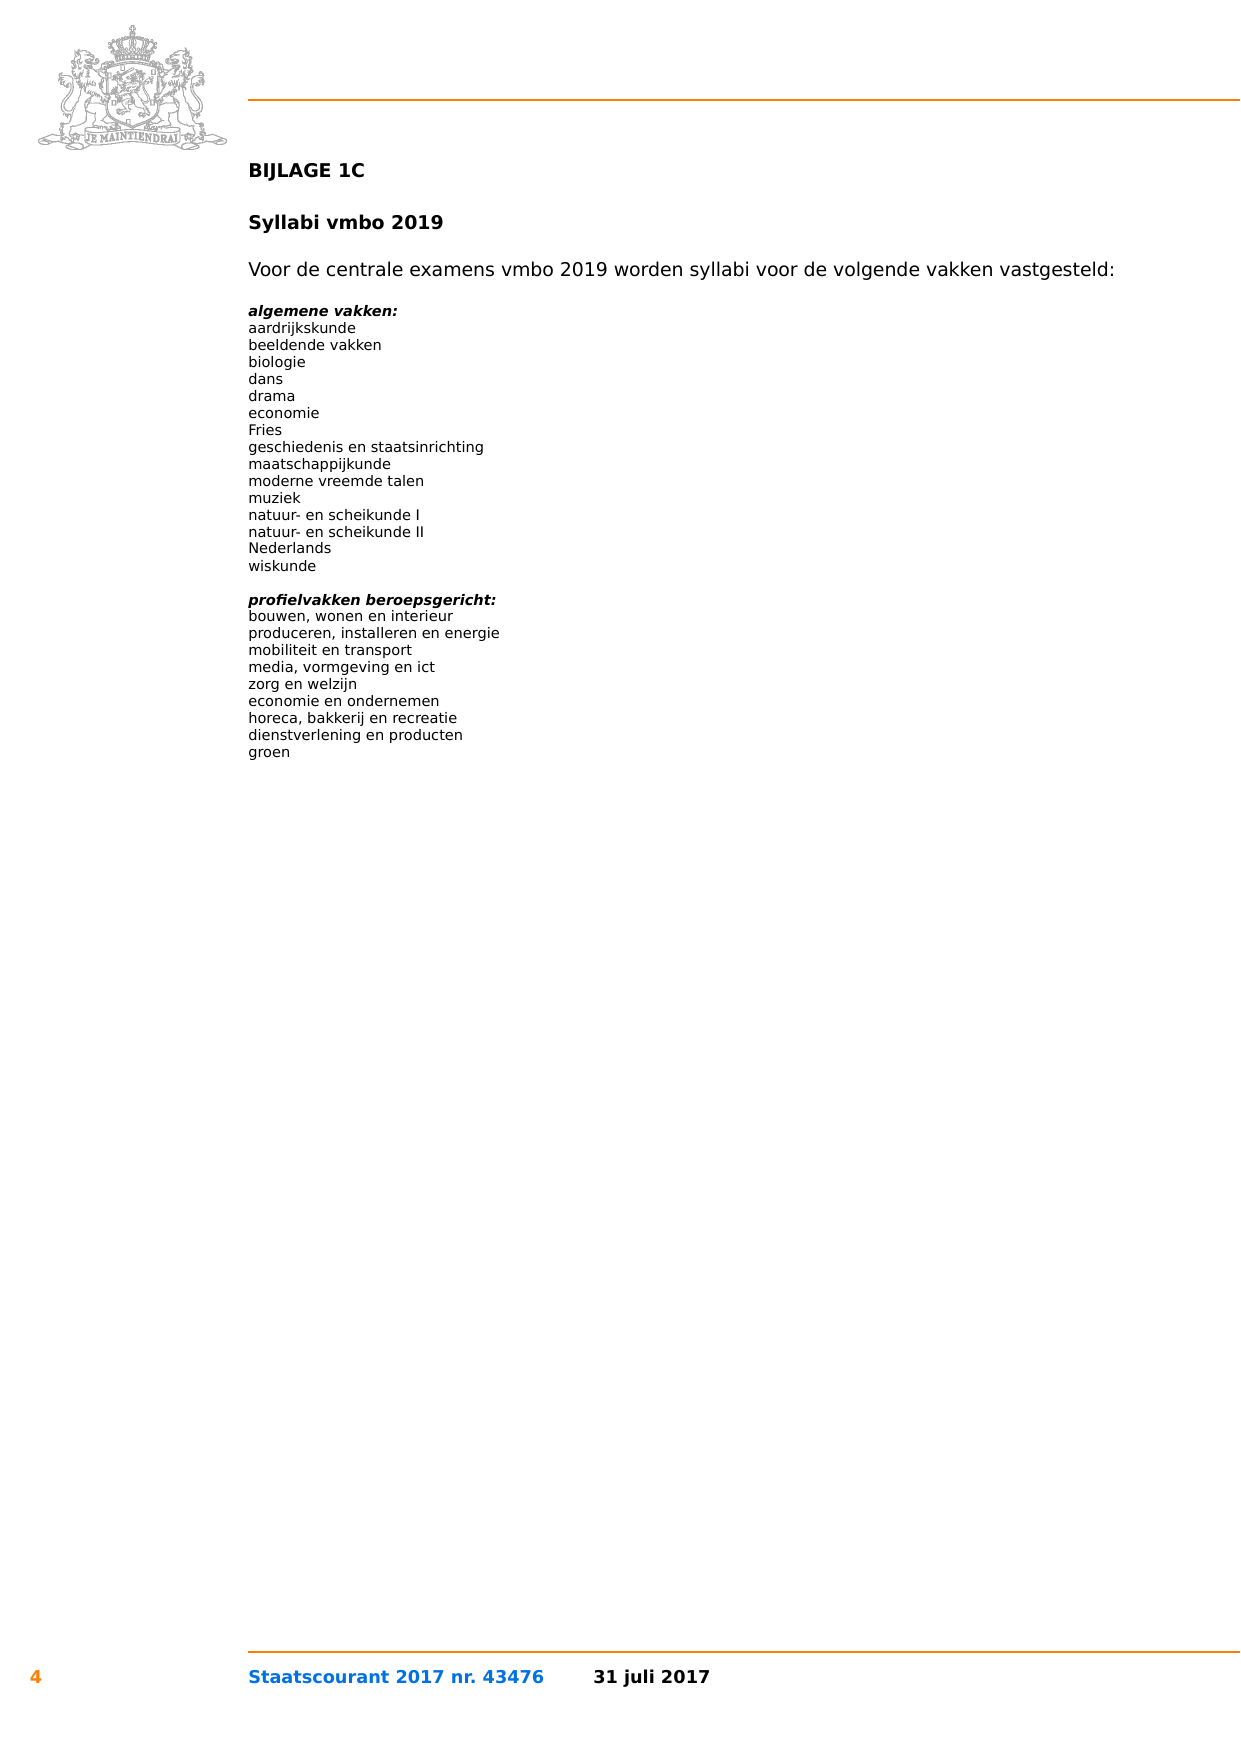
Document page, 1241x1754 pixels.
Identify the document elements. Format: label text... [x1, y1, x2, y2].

table_cell biologie [248, 354, 1163, 371]
table_cell Fries [248, 422, 1163, 438]
table_cell maatschappijkunde [248, 456, 1163, 472]
table_cell moderne vreemde talen [248, 473, 1163, 489]
table_cell geschiedenis en staatsinrichting [248, 439, 1163, 456]
table_cell Nederlands [248, 540, 1163, 557]
table_cell natuur- en scheikunde II [248, 524, 1163, 540]
table_cell zorg en welzijn [248, 676, 1163, 693]
table_cell aardrijkskunde [248, 320, 1163, 337]
subtitle BIJLAGE 1C [248, 160, 1163, 182]
table_cell bouwen, wonen en interieur [248, 608, 1163, 625]
table_cell drama [248, 388, 1163, 404]
table_cell beeldende vakken [248, 337, 1163, 354]
table_cell dans [248, 371, 1163, 388]
table_cell [248, 574, 1163, 591]
table_header algemene vakken: [248, 303, 1163, 320]
picture [38, 25, 227, 150]
table_cell dienstverlening en producten [248, 727, 1163, 744]
table_cell wiskunde [248, 558, 1163, 574]
table_cell natuur- en scheikunde I [248, 506, 1163, 523]
text Voor de centrale examens vmbo 2019 worden syllabi voor de volgende vakken vastgesteld: [248, 259, 1163, 281]
table_cell produceren, installeren en energie [248, 625, 1163, 642]
table_cell muziek [248, 490, 1163, 506]
table_cell mobiliteit en transport [248, 642, 1163, 659]
table_cell media, vormgeving en ict [248, 659, 1163, 676]
subtitle Syllabi vmbo 2019 [248, 212, 1163, 234]
table_cell groen [248, 744, 1163, 761]
table_cell profielvakken beroepsgericht: [248, 591, 1163, 608]
table_cell horeca, bakkerij en recreatie [248, 710, 1163, 727]
table_cell economie [248, 405, 1163, 422]
table_cell economie en ondernemen [248, 693, 1163, 710]
